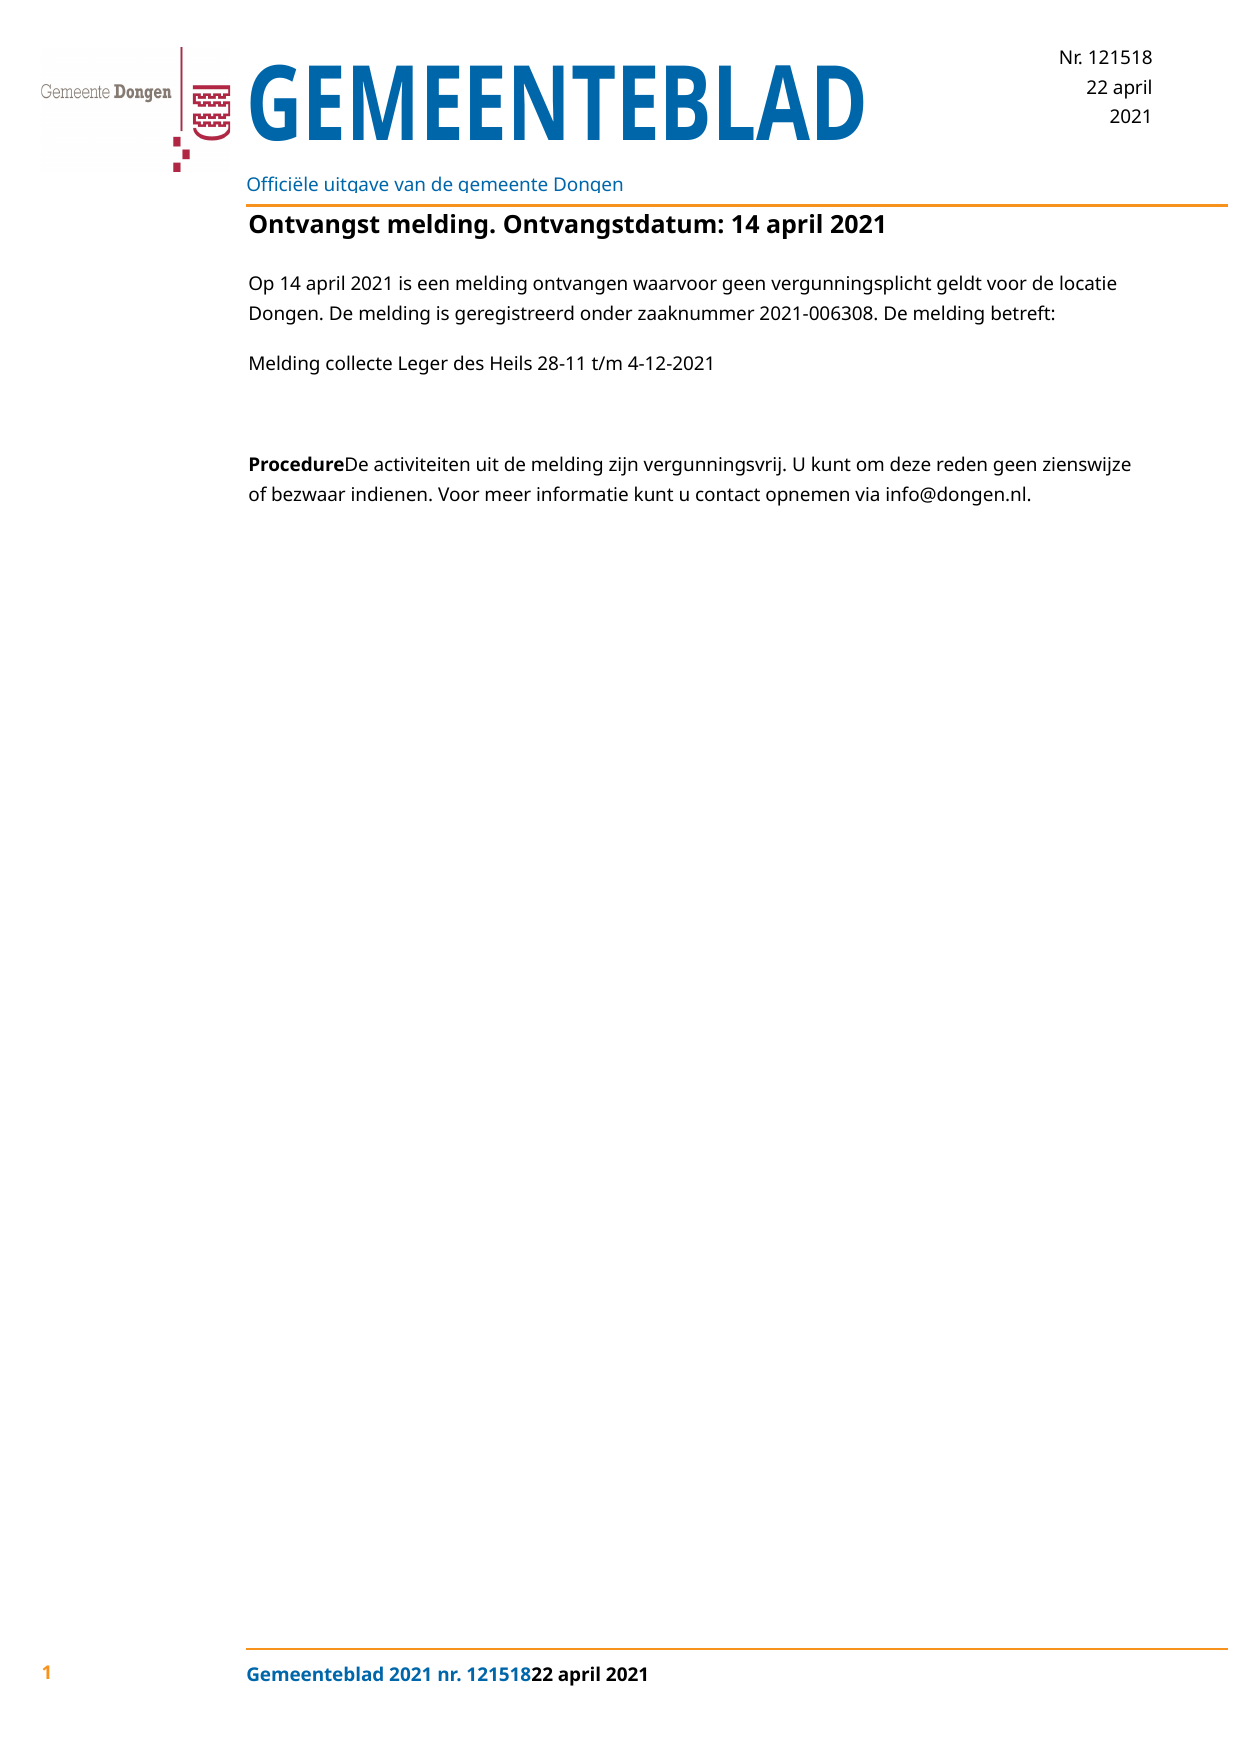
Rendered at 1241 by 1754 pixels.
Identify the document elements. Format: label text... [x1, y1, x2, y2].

text Ontvangst melding. Ontvangstdatum: 14 april 2021 [248, 207, 1152, 241]
text ProcedureDe activiteiten uit de melding zijn vergunningsvrij. U kunt om deze reden geen zienswijze of bezwaar indienen. Voor meer informatie kunt u contact opnemen via info@dongen.nl. [248, 451, 1152, 506]
text Op 14 april 2021 is een melding ontvangen waarvoor geen vergunningsplicht geldt voor de locatie Dongen. De melding is geregistreerd onder zaaknummer 2021-006308. De melding betreft: [248, 270, 1152, 326]
picture [41, 47, 231, 172]
text Melding collecte Leger des Heils 28-11 t/m 4-12-2021 [248, 350, 1152, 376]
